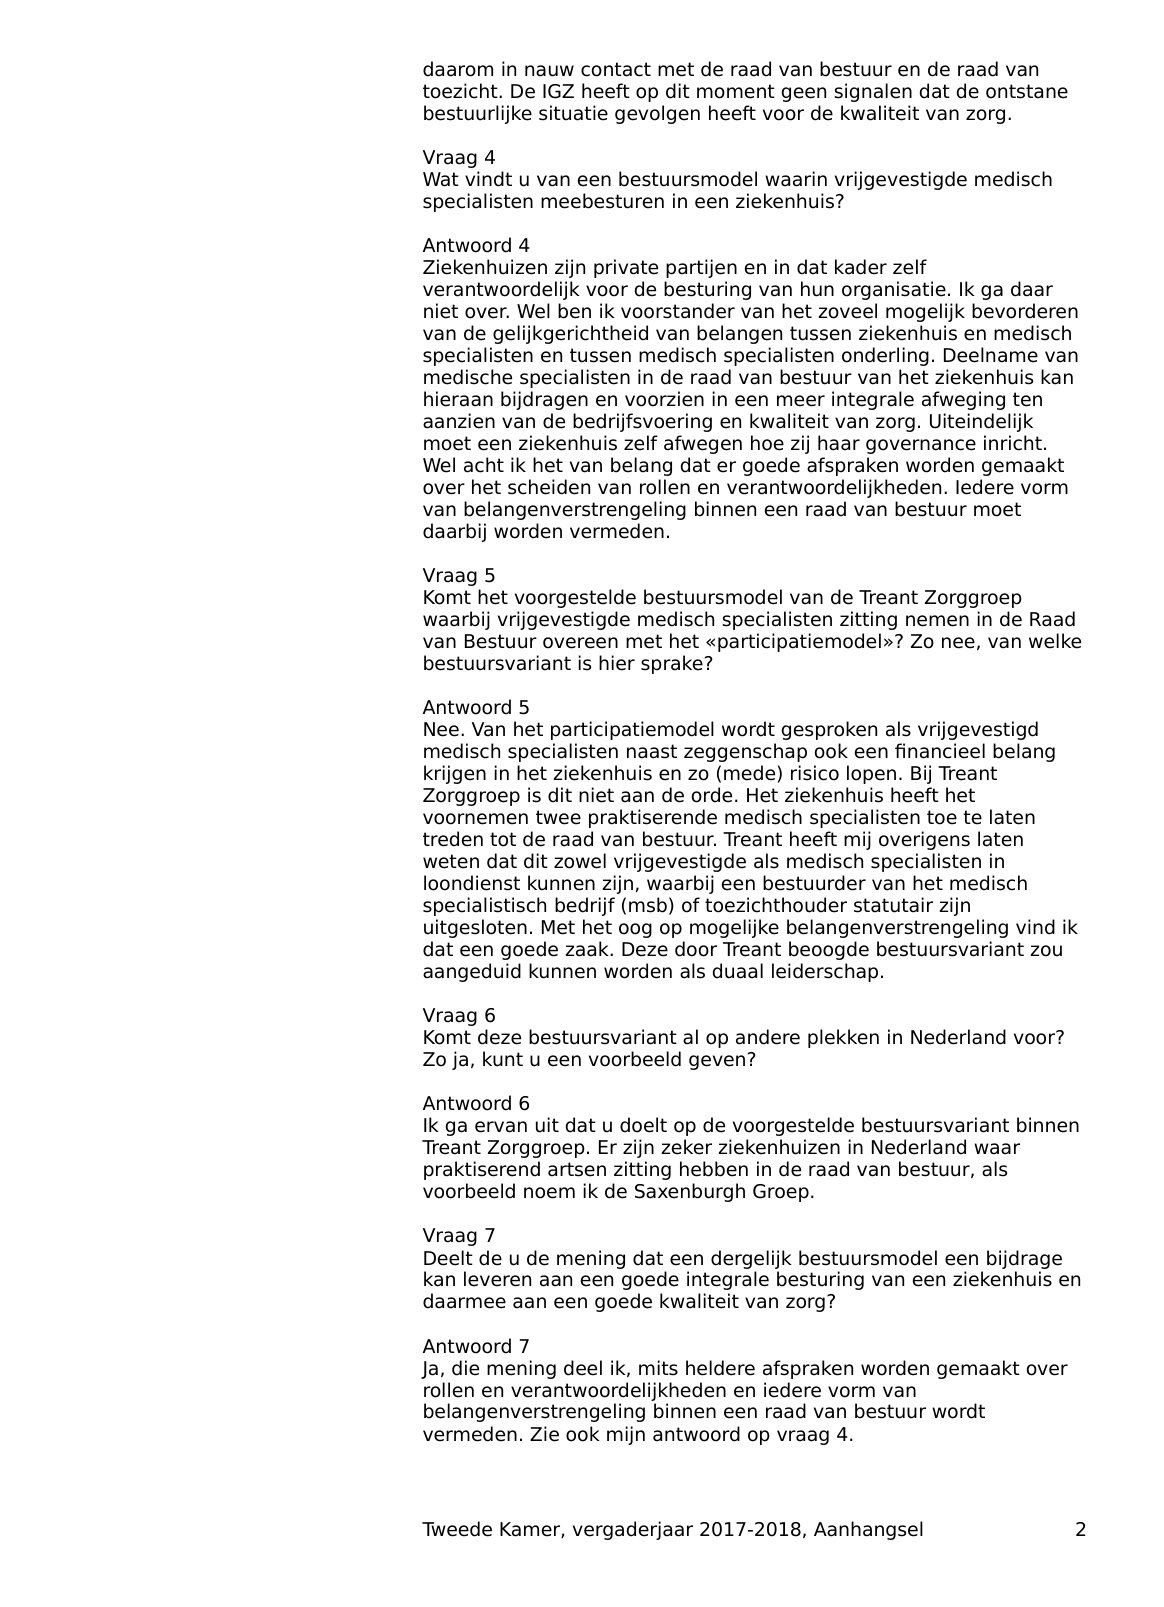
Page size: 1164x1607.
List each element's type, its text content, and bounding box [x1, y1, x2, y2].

text Antwoord 4 [422, 235, 1087, 257]
text Antwoord 7 [422, 1336, 1087, 1357]
text Ja, die mening deel ik, mits heldere afspraken worden gemaakt over rollen en verantwoordelijkheden en iedere vorm van belangenverstrengeling binnen een raad van bestuur wordt vermeden. Zie ook mijn antwoord op vraag 4. [422, 1357, 1087, 1445]
text Komt deze bestuursvariant al op andere plekken in Nederland voor? Zo ja, kunt u een voorbeeld geven? [422, 1027, 1087, 1071]
text daarom in nauw contact met de raad van bestuur en de raad van toezicht. De IGZ heeft op dit moment geen signalen dat de ontstane bestuurlijke situatie gevolgen heeft voor de kwaliteit van zorg. [422, 59, 1087, 125]
text Komt het voorgestelde bestuursmodel van de Treant Zorggroep waarbij vrijgevestigde medisch specialisten zitting nemen in de Raad van Bestuur overeen met het «participatiemodel»? Zo nee, van welke bestuursvariant is hier sprake? [422, 587, 1087, 675]
text Vraag 6 [422, 1005, 1087, 1027]
text Nee. Van het participatiemodel wordt gesproken als vrijgevestigd medisch specialisten naast zeggenschap ook een financieel belang krijgen in het ziekenhuis en zo (mede) risico lopen. Bij Treant Zorggroep is dit niet aan de orde. Het ziekenhuis heeft het voornemen twee praktiserende medisch specialisten toe te laten treden tot de raad van bestuur. Treant heeft mij overigens laten weten dat dit zowel vrijgevestigde als medisch specialisten in loondienst kunnen zijn, waarbij een bestuurder van het medisch specialistisch bedrijf (msb) of toezichthouder statutair zijn uitgesloten. Met het oog op mogelijke belangenverstrengeling vind ik dat een goede zaak. Deze door Treant beoogde bestuursvariant zou aangeduid kunnen worden als duaal leiderschap. [422, 719, 1087, 983]
text Antwoord 5 [422, 697, 1087, 719]
text Antwoord 6 [422, 1093, 1087, 1115]
text Vraag 4 [422, 147, 1087, 169]
text Vraag 7 [422, 1225, 1087, 1247]
text Ik ga ervan uit dat u doelt op de voorgestelde bestuursvariant binnen Treant Zorggroep. Er zijn zeker ziekenhuizen in Nederland waar praktiserend artsen zitting hebben in de raad van bestuur, als voorbeeld noem ik de Saxenburgh Groep. [422, 1115, 1087, 1203]
text Deelt de u de mening dat een dergelijk bestuursmodel een bijdrage kan leveren aan een goede integrale besturing van een ziekenhuis en daarmee aan een goede kwaliteit van zorg? [422, 1247, 1087, 1313]
text Wat vindt u van een bestuursmodel waarin vrijgevestigde medisch specialisten meebesturen in een ziekenhuis? [422, 169, 1087, 213]
text Vraag 5 [422, 565, 1087, 587]
text Ziekenhuizen zijn private partijen en in dat kader zelf verantwoordelijk voor de besturing van hun organisatie. Ik ga daar niet over. Wel ben ik voorstander van het zoveel mogelijk bevorderen van de gelijkgerichtheid van belangen tussen ziekenhuis en medisch specialisten en tussen medisch specialisten onderling. Deelname van medische specialisten in de raad van bestuur van het ziekenhuis kan hieraan bijdragen en voorzien in een meer integrale afweging ten aanzien van de bedrijfsvoering en kwaliteit van zorg. Uiteindelijk moet een ziekenhuis zelf afwegen hoe zij haar governance inricht. Wel acht ik het van belang dat er goede afspraken worden gemaakt over het scheiden van rollen en verantwoordelijkheden. Iedere vorm van belangenverstrengeling binnen een raad van bestuur moet daarbij worden vermeden. [422, 257, 1087, 543]
